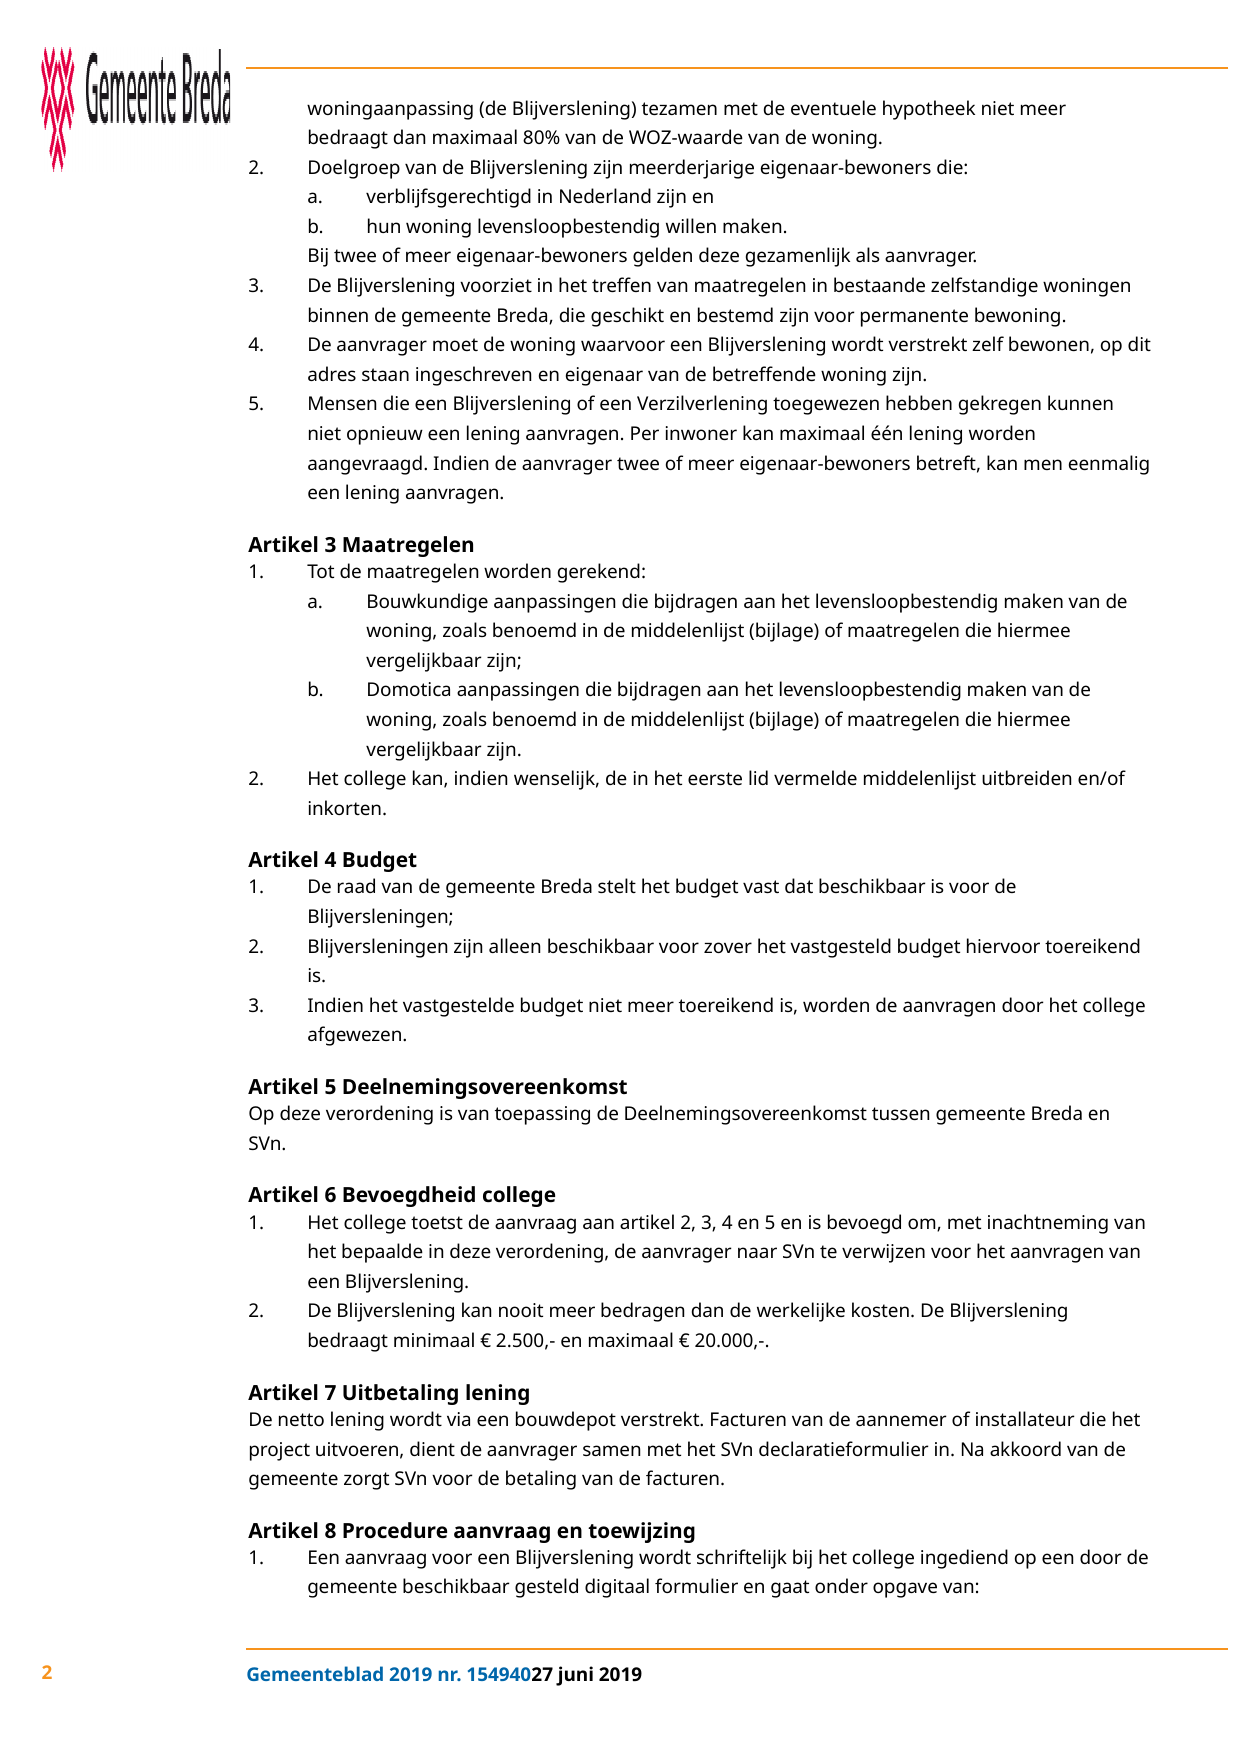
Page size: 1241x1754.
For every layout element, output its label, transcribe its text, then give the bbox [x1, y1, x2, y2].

list woningaanpassing (de Blijverslening) tezamen met de eventuele hypotheek niet meer bedraagt dan maximaal 80% van de WOZ-waarde van de woning. [248, 95, 1152, 150]
text Op deze verordening is van toepassing de Deelnemingsovereenkomst tussen gemeente Breda en SVn. [248, 1101, 1152, 1156]
list Bouwkundige aanpassingen die bijdragen aan het levensloopbestendig maken van de woning, zoals benoemd in de middelenlijst (bijlage) of maatregelen die hiermee vergelijkbaar zijn; [307, 588, 1152, 673]
list De Blijverslening voorziet in het treffen van maatregelen in bestaande zelfstandige woningen binnen de gemeente Breda, die geschikt en bestemd zijn voor permanente bewoning. [248, 272, 1152, 328]
list Doelgroep van de Blijverslening zijn meerderjarige eigenaar-bewoners die: [248, 154, 1152, 180]
list Bij twee of meer eigenaar-bewoners gelden deze gezamenlijk als aanvrager. [248, 243, 1152, 268]
list De aanvrager moet de woning waarvoor een Blijverslening wordt verstrekt zelf bewonen, op dit adres staan ingeschreven en eigenaar van de betreffende woning zijn. [248, 331, 1152, 387]
list Een aanvraag voor een Blijverslening wordt schriftelijk bij het college ingediend op een door de gemeente beschikbaar gesteld digitaal formulier en gaat onder opgave van: [248, 1544, 1152, 1599]
text Artikel 3 Maatregelen [248, 530, 1152, 558]
text Artikel 6 Bevoegdheid college [248, 1181, 1152, 1209]
text Artikel 8 Procedure aanvraag en toewijzing [248, 1516, 1152, 1544]
list verblijfsgerechtigd in Nederland zijn en [307, 183, 1152, 209]
list Indien het vastgestelde budget niet meer toereikend is, worden de aanvragen door het college afgewezen. [248, 992, 1152, 1047]
picture [41, 47, 231, 172]
text Artikel 4 Budget [248, 845, 1152, 874]
list Het college toetst de aanvraag aan artikel 2, 3, 4 en 5 en is bevoegd om, met inachtneming van het bepaalde in deze verordening, de aanvrager naar SVn te verwijzen voor het aanvragen van een Blijverslening. [248, 1209, 1152, 1294]
list Tot de maatregelen worden gerekend: [248, 558, 1152, 584]
list Het college kan, indien wenselijk, de in het eerste lid vermelde middelenlijst uitbreiden en/of inkorten. [248, 765, 1152, 821]
text Artikel 5 Deelnemingsovereenkomst [248, 1072, 1152, 1101]
text De netto lening wordt via een bouwdepot verstrekt. Facturen van de aannemer of installateur die het project uitvoeren, dient de aanvrager samen met het SVn declaratieformulier in. Na akkoord van de gemeente zorgt SVn voor de betaling van de facturen. [248, 1406, 1152, 1491]
list Domotica aanpassingen die bijdragen aan het levensloopbestendig maken van de woning, zoals benoemd in de middelenlijst (bijlage) of maatregelen die hiermee vergelijkbaar zijn. [307, 677, 1152, 761]
list Blijversleningen zijn alleen beschikbaar voor zover het vastgesteld budget hiervoor toereikend is. [248, 933, 1152, 988]
list De raad van de gemeente Breda stelt het budget vast dat beschikbaar is voor de Blijversleningen; [248, 874, 1152, 929]
text Artikel 7 Uitbetaling lening [248, 1378, 1152, 1406]
list hun woning levensloopbestendig willen maken. [307, 213, 1152, 239]
list Mensen die een Blijverslening of een Verzilverlening toegewezen hebben gekregen kunnen niet opnieuw een lening aanvragen. Per inwoner kan maximaal één lening worden aangevraagd. Indien de aanvrager twee of meer eigenaar-bewoners betreft, kan men eenmalig een lening aanvragen. [248, 391, 1152, 505]
list De Blijverslening kan nooit meer bedragen dan de werkelijke kosten. De Blijverslening bedraagt minimaal € 2.500,- en maximaal € 20.000,-. [248, 1298, 1152, 1353]
